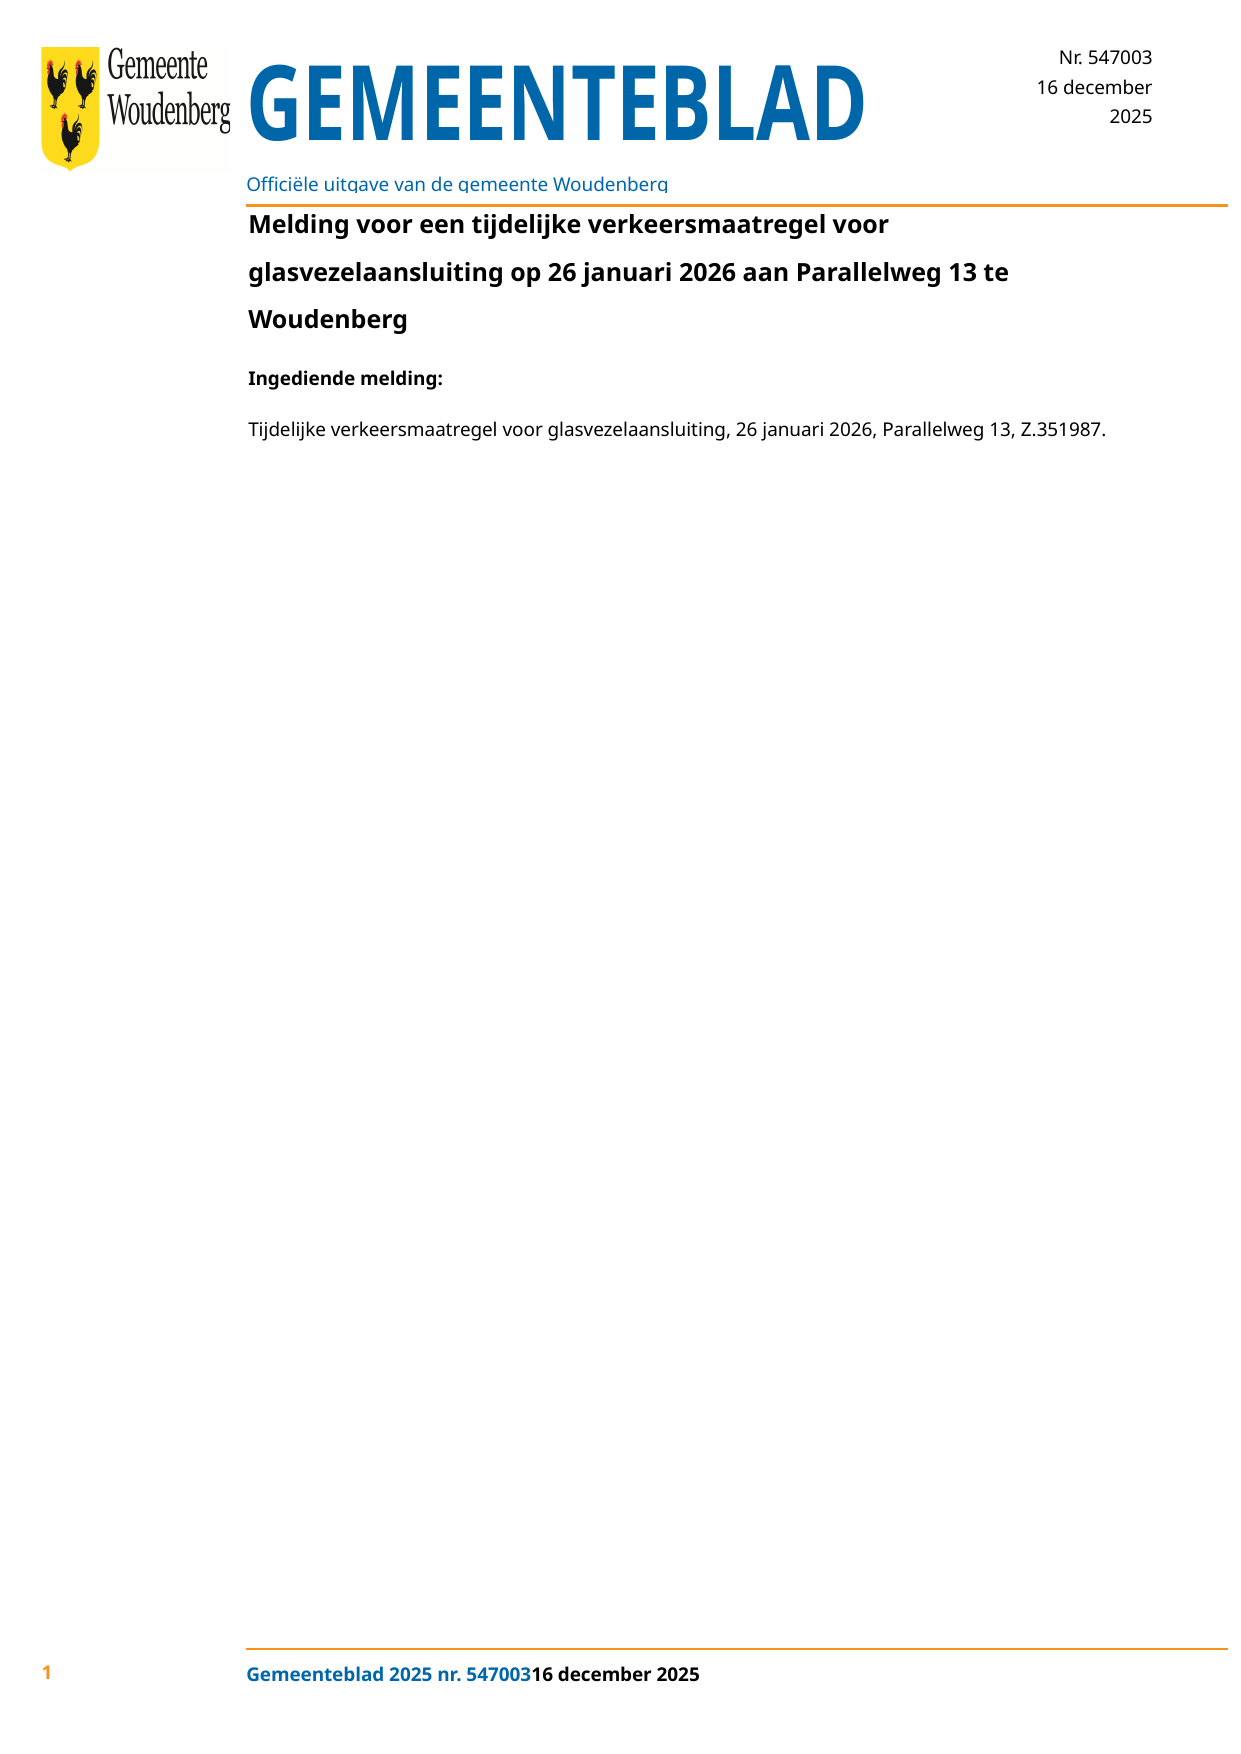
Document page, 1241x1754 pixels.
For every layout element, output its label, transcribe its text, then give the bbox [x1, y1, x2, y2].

picture [41, 47, 231, 172]
text Melding voor een tijdelijke verkeersmaatregel voor glasvezelaansluiting op 26 januari 2026 aan Parallelweg 13 te Woudenberg [248, 207, 1152, 336]
text Tijdelijke verkeersmaatregel voor glasvezelaansluiting, 26 januari 2026, Parallelweg 13, Z.351987. [248, 416, 1152, 442]
text Ingediende melding: [248, 366, 1152, 391]
